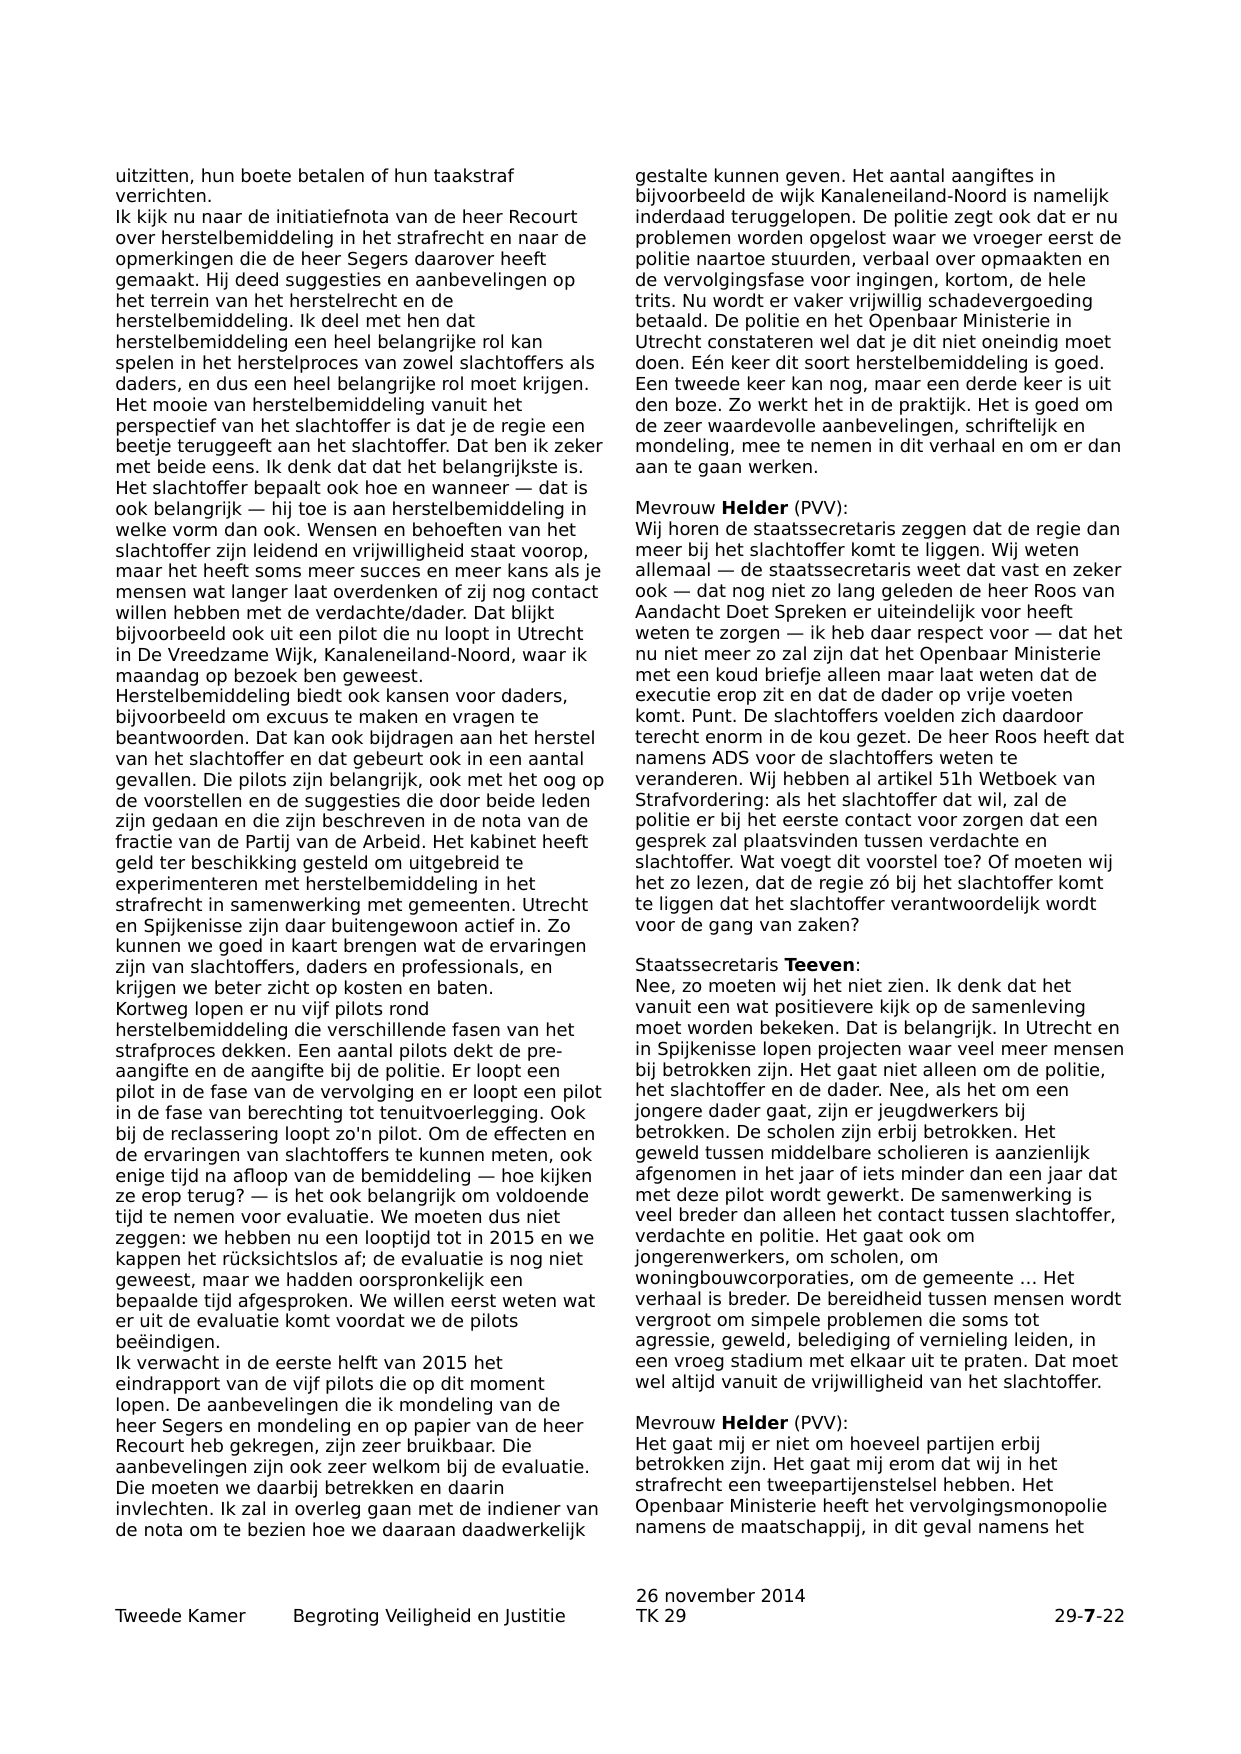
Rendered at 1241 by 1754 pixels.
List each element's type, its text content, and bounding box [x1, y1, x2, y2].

text Kortweg lopen er nu vijf pilots rond herstelbemiddeling die verschillende fasen van het strafproces dekken. Een aantal pilots dekt de pre-aangifte en de aangifte bij de politie. Er loopt een pilot in de fase van de vervolging en er loopt een pilot in de fase van berechting tot tenuitvoerlegging. Ook bij de reclassering loopt zo'n pilot. Om de effecten en de ervaringen van slachtoffers te kunnen meten, ook enige tijd na afloop van de bemiddeling — hoe kijken ze erop terug? — is het ook belangrijk om voldoende tijd te nemen voor evaluatie. We moeten dus niet zeggen: we hebben nu een looptijd tot in 2015 en we kappen het rücksichtslos af; de evaluatie is nog niet geweest, maar we hadden oorspronkelijk een bepaalde tijd afgesproken. We willen eerst weten wat er uit de evaluatie komt voordat we de pilots beëindigen. [115, 999, 605, 1353]
text Het gaat mij er niet om hoeveel partijen erbij betrokken zijn. Het gaat mij erom dat wij in het strafrecht een tweepartijenstelsel hebben. Het Openbaar Ministerie heeft het vervolgingsmonopolie namens de maatschappij, in dit geval namens het [635, 1433, 1125, 1537]
text Mevrouw Helder (PVV): [635, 498, 1125, 518]
text Ik verwacht in de eerste helft van 2015 het eindrapport van de vijf pilots die op dit moment lopen. De aanbevelingen die ik mondeling van de heer Segers en mondeling en op papier van de heer Recourt heb gekregen, zijn zeer bruikbaar. Die aanbevelingen zijn ook zeer welkom bij de evaluatie. Die moeten we daarbij betrekken en daarin invlechten. Ik zal in overleg gaan met de indiener van de nota om te bezien hoe we daaraan daadwerkelijk [115, 1353, 605, 1540]
text Staatssecretaris Teeven: [635, 955, 1125, 976]
text gestalte kunnen geven. Het aantal aangiftes in bijvoorbeeld de wijk Kanaleneiland-Noord is namelijk inderdaad teruggelopen. De politie zegt ook dat er nu problemen worden opgelost waar we vroeger eerst de politie naartoe stuurden, verbaal over opmaakten en de vervolgingsfase voor ingingen, kortom, de hele trits. Nu wordt er vaker vrijwillig schadevergoeding betaald. De politie en het Openbaar Ministerie in Utrecht constateren wel dat je dit niet oneindig moet doen. Eén keer dit soort herstelbemiddeling is goed. Een tweede keer kan nog, maar een derde keer is uit den boze. Zo werkt het in de praktijk. Het is goed om de zeer waardevolle aanbevelingen, schriftelijk en mondeling, mee te nemen in dit verhaal en om er dan aan te gaan werken. [635, 165, 1125, 478]
text Mevrouw Helder (PVV): [635, 1413, 1125, 1433]
text Ik kijk nu naar de initiatiefnota van de heer Recourt over herstelbemiddeling in het strafrecht en naar de opmerkingen die de heer Segers daarover heeft gemaakt. Hij deed suggesties en aanbevelingen op het terrein van het herstelrecht en de herstelbemiddeling. Ik deel met hen dat herstelbemiddeling een heel belangrijke rol kan spelen in het herstelproces van zowel slachtoffers als daders, en dus een heel belangrijke rol moet krijgen. Het mooie van herstelbemiddeling vanuit het perspectief van het slachtoffer is dat je de regie een beetje teruggeeft aan het slachtoffer. Dat ben ik zeker met beide eens. Ik denk dat dat het belangrijkste is. Het slachtoffer bepaalt ook hoe en wanneer — dat is ook belangrijk — hij toe is aan herstelbemiddeling in welke vorm dan ook. Wensen en behoeften van het slachtoffer zijn leidend en vrijwilligheid staat voorop, maar het heeft soms meer succes en meer kans als je mensen wat langer laat overdenken of zij nog contact willen hebben met de verdachte/dader. Dat blijkt bijvoorbeeld ook uit een pilot die nu loopt in Utrecht in De Vreedzame Wijk, Kanaleneiland-Noord, waar ik maandag op bezoek ben geweest. [115, 207, 605, 686]
text Nee, zo moeten wij het niet zien. Ik denk dat het vanuit een wat positievere kijk op de samenleving moet worden bekeken. Dat is belangrijk. In Utrecht en in Spijkenisse lopen projecten waar veel meer mensen bij betrokken zijn. Het gaat niet alleen om de politie, het slachtoffer en de dader. Nee, als het om een jongere dader gaat, zijn er jeugdwerkers bij betrokken. De scholen zijn erbij betrokken. Het geweld tussen middelbare scholieren is aanzienlijk afgenomen in het jaar of iets minder dan een jaar dat met deze pilot wordt gewerkt. De samenwerking is veel breder dan alleen het contact tussen slachtoffer, verdachte en politie. Het gaat ook om jongerenwerkers, om scholen, om woningbouwcorporaties, om de gemeente … Het verhaal is breder. De bereidheid tussen mensen wordt vergroot om simpele problemen die soms tot agressie, geweld, belediging of vernieling leiden, in een vroeg stadium met elkaar uit te praten. Dat moet wel altijd vanuit de vrijwilligheid van het slachtoffer. [635, 976, 1125, 1393]
text uitzitten, hun boete betalen of hun taakstraf verrichten. [115, 165, 605, 207]
text Wij horen de staatssecretaris zeggen dat de regie dan meer bij het slachtoffer komt te liggen. Wij weten allemaal — de staatssecretaris weet dat vast en zeker ook — dat nog niet zo lang geleden de heer Roos van Aandacht Doet Spreken er uiteindelijk voor heeft weten te zorgen — ik heb daar respect voor — dat het nu niet meer zo zal zijn dat het Openbaar Ministerie met een koud briefje alleen maar laat weten dat de executie erop zit en dat de dader op vrije voeten komt. Punt. De slachtoffers voelden zich daardoor terecht enorm in de kou gezet. De heer Roos heeft dat namens ADS voor de slachtoffers weten te veranderen. Wij hebben al artikel 51h Wetboek van Strafvordering: als het slachtoffer dat wil, zal de politie er bij het eerste contact voor zorgen dat een gesprek zal plaatsvinden tussen verdachte en slachtoffer. Wat voegt dit voorstel toe? Of moeten wij het zo lezen, dat de regie zó bij het slachtoffer komt te liggen dat het slachtoffer verantwoordelijk wordt voor de gang van zaken? [635, 518, 1125, 935]
text Herstelbemiddeling biedt ook kansen voor daders, bijvoorbeeld om excuus te maken en vragen te beantwoorden. Dat kan ook bijdragen aan het herstel van het slachtoffer en dat gebeurt ook in een aantal gevallen. Die pilots zijn belangrijk, ook met het oog op de voorstellen en de suggesties die door beide leden zijn gedaan en die zijn beschreven in de nota van de fractie van de Partij van de Arbeid. Het kabinet heeft geld ter beschikking gesteld om uitgebreid te experimenteren met herstelbemiddeling in het strafrecht in samenwerking met gemeenten. Utrecht en Spijkenisse zijn daar buitengewoon actief in. Zo kunnen we goed in kaart brengen wat de ervaringen zijn van slachtoffers, daders en professionals, en krijgen we beter zicht op kosten en baten. [115, 686, 605, 999]
